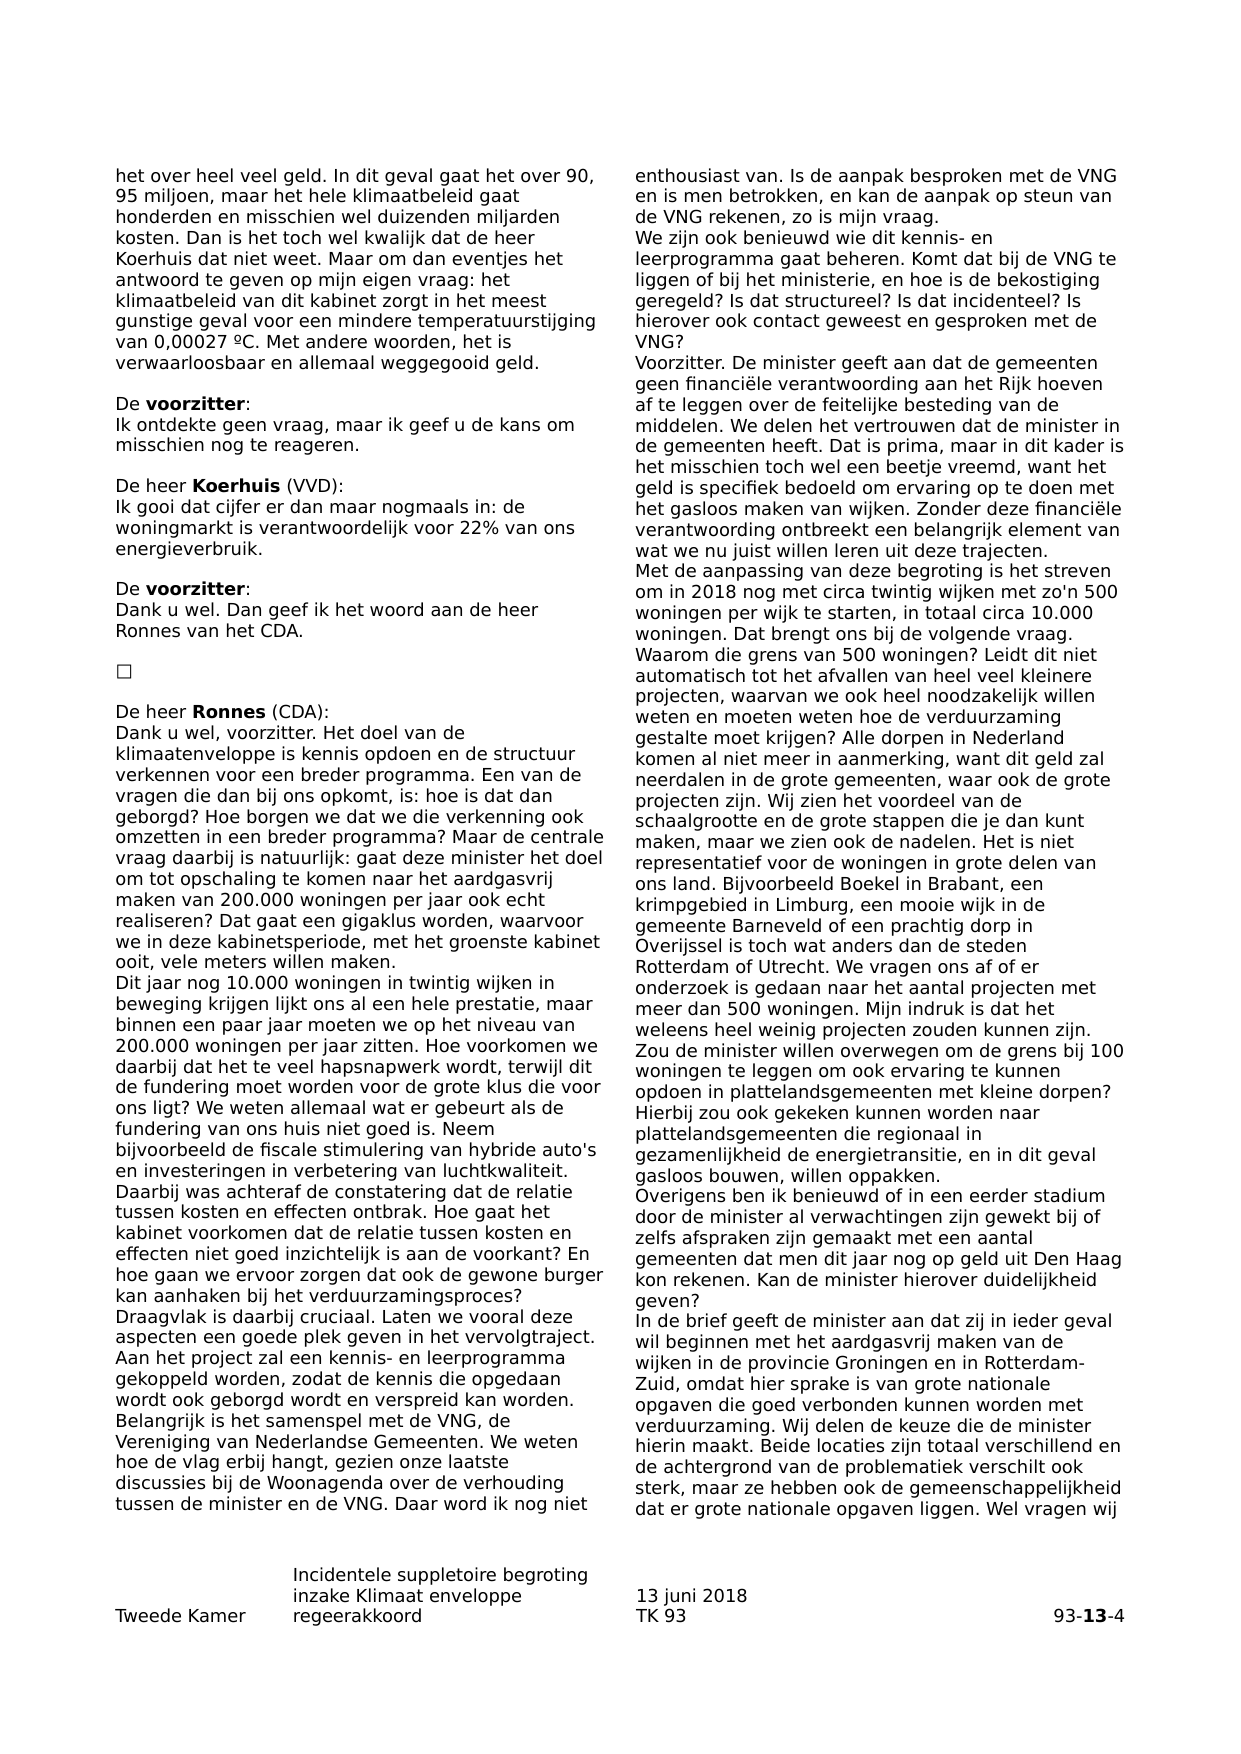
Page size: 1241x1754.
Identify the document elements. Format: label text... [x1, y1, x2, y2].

text Aan het project zal een kennis- en leerprogramma gekoppeld worden, zodat de kennis die opgedaan wordt ook geborgd wordt en verspreid kan worden. Belangrijk is het samenspel met de VNG, de Vereniging van Nederlandse Gemeenten. We weten hoe de vlag erbij hangt, gezien onze laatste discussies bij de Woonagenda over de verhouding tussen de minister en de VNG. Daar word ik nog niet [115, 1348, 605, 1515]
text Met de aanpassing van deze begroting is het streven om in 2018 nog met circa twintig wijken met zo'n 500 woningen per wijk te starten, in totaal circa 10.000 woningen. Dat brengt ons bij de volgende vraag. Waarom die grens van 500 woningen? Leidt dit niet automatisch tot het afvallen van heel veel kleinere projecten, waarvan we ook heel noodzakelijk willen weten en moeten weten hoe de verduurzaming gestalte moet krijgen? Alle dorpen in Nederland komen al niet meer in aanmerking, want dit geld zal neerdalen in de grote gemeenten, waar ook de grote projecten zijn. Wij zien het voordeel van de schaalgrootte en de grote stappen die je dan kunt maken, maar we zien ook de nadelen. Het is niet representatief voor de woningen in grote delen van ons land. Bijvoorbeeld Boekel in Brabant, een krimpgebied in Limburg, een mooie wijk in de gemeente Barneveld of een prachtig dorp in Overijssel is toch wat anders dan de steden Rotterdam of Utrecht. We vragen ons af of er onderzoek is gedaan naar het aantal projecten met meer dan 500 woningen. Mijn indruk is dat het weleens heel weinig projecten zouden kunnen zijn. Zou de minister willen overwegen om de grens bij 100 woningen te leggen om ook ervaring te kunnen opdoen in plattelandsgemeenten met kleine dorpen? Hierbij zou ook gekeken kunnen worden naar plattelandsgemeenten die regionaal in gezamenlijkheid de energietransitie, en in dit geval gasloos bouwen, willen oppakken. [635, 561, 1125, 1186]
text Dank u wel. Dan geef ik het woord aan de heer Ronnes van het CDA. [115, 600, 605, 642]
text We zijn ook benieuwd wie dit kennis- en leerprogramma gaat beheren. Komt dat bij de VNG te liggen of bij het ministerie, en hoe is de bekostiging geregeld? Is dat structureel? Is dat incidenteel? Is hierover ook contact geweest en gesproken met de VNG? [635, 228, 1125, 353]
text Ik gooi dat cijfer er dan maar nogmaals in: de woningmarkt is verantwoordelijk voor 22% van ons energieverbruik. [115, 497, 605, 559]
text Dank u wel, voorzitter. Het doel van de klimaatenveloppe is kennis opdoen en de structuur verkennen voor een breder programma. Een van de vragen die dan bij ons opkomt, is: hoe is dat dan geborgd? Hoe borgen we dat we die verkenning ook omzetten in een breder programma? Maar de centrale vraag daarbij is natuurlijk: gaat deze minister het doel om tot opschaling te komen naar het aardgasvrij maken van 200.000 woningen per jaar ook echt realiseren? Dat gaat een gigaklus worden, waarvoor we in deze kabinetsperiode, met het groenste kabinet ooit, vele meters willen maken. [115, 723, 605, 973]
text De voorzitter: [115, 579, 605, 600]
text Overigens ben ik benieuwd of in een eerder stadium door de minister al verwachtingen zijn gewekt bij of zelfs afspraken zijn gemaakt met een aantal gemeenten dat men dit jaar nog op geld uit Den Haag kon rekenen. Kan de minister hierover duidelijkheid geven? [635, 1186, 1125, 1311]
text Voorzitter. De minister geeft aan dat de gemeenten geen financiële verantwoording aan het Rijk hoeven af te leggen over de feitelijke besteding van de middelen. We delen het vertrouwen dat de minister in de gemeenten heeft. Dat is prima, maar in dit kader is het misschien toch wel een beetje vreemd, want het geld is specifiek bedoeld om ervaring op te doen met het gasloos maken van wijken. Zonder deze financiële verantwoording ontbreekt een belangrijk element van wat we nu juist willen leren uit deze trajecten. [635, 353, 1125, 561]
text Dit jaar nog 10.000 woningen in twintig wijken in beweging krijgen lijkt ons al een hele prestatie, maar binnen een paar jaar moeten we op het niveau van 200.000 woningen per jaar zitten. Hoe voorkomen we daarbij dat het te veel hapsnapwerk wordt, terwijl dit de fundering moet worden voor de grote klus die voor ons ligt? We weten allemaal wat er gebeurt als de fundering van ons huis niet goed is. Neem bijvoorbeeld de fiscale stimulering van hybride auto's en investeringen in verbetering van luchtkwaliteit. Daarbij was achteraf de constatering dat de relatie tussen kosten en effecten ontbrak. Hoe gaat het kabinet voorkomen dat de relatie tussen kosten en effecten niet goed inzichtelijk is aan de voorkant? En hoe gaan we ervoor zorgen dat ook de gewone burger kan aanhaken bij het verduurzamingsproces? Draagvlak is daarbij cruciaal. Laten we vooral deze aspecten een goede plek geven in het vervolgtraject. [115, 973, 605, 1348]
text het over heel veel geld. In dit geval gaat het over 90, 95 miljoen, maar het hele klimaatbeleid gaat honderden en misschien wel duizenden miljarden kosten. Dan is het toch wel kwalijk dat de heer Koerhuis dat niet weet. Maar om dan eventjes het antwoord te geven op mijn eigen vraag: het klimaatbeleid van dit kabinet zorgt in het meest gunstige geval voor een mindere temperatuurstijging van 0,00027 ºC. Met andere woorden, het is verwaarloosbaar en allemaal weggegooid geld. [115, 165, 605, 374]
text De heer Ronnes (CDA): [115, 702, 605, 723]
text enthousiast van. Is de aanpak besproken met de VNG en is men betrokken, en kan de aanpak op steun van de VNG rekenen, zo is mijn vraag. [635, 165, 1125, 228]
text De voorzitter: [115, 394, 605, 414]
text ⬜ [115, 662, 605, 682]
text Ik ontdekte geen vraag, maar ik geef u de kans om misschien nog te reageren. [115, 414, 605, 456]
text In de brief geeft de minister aan dat zij in ieder geval wil beginnen met het aardgasvrij maken van de wijken in de provincie Groningen en in Rotterdam-Zuid, omdat hier sprake is van grote nationale opgaven die goed verbonden kunnen worden met verduurzaming. Wij delen de keuze die de minister hierin maakt. Beide locaties zijn totaal verschillend en de achtergrond van de problematiek verschilt ook sterk, maar ze hebben ook de gemeenschappelijkheid dat er grote nationale opgaven liggen. Wel vragen wij [635, 1311, 1125, 1519]
text De heer Koerhuis (VVD): [115, 476, 605, 497]
